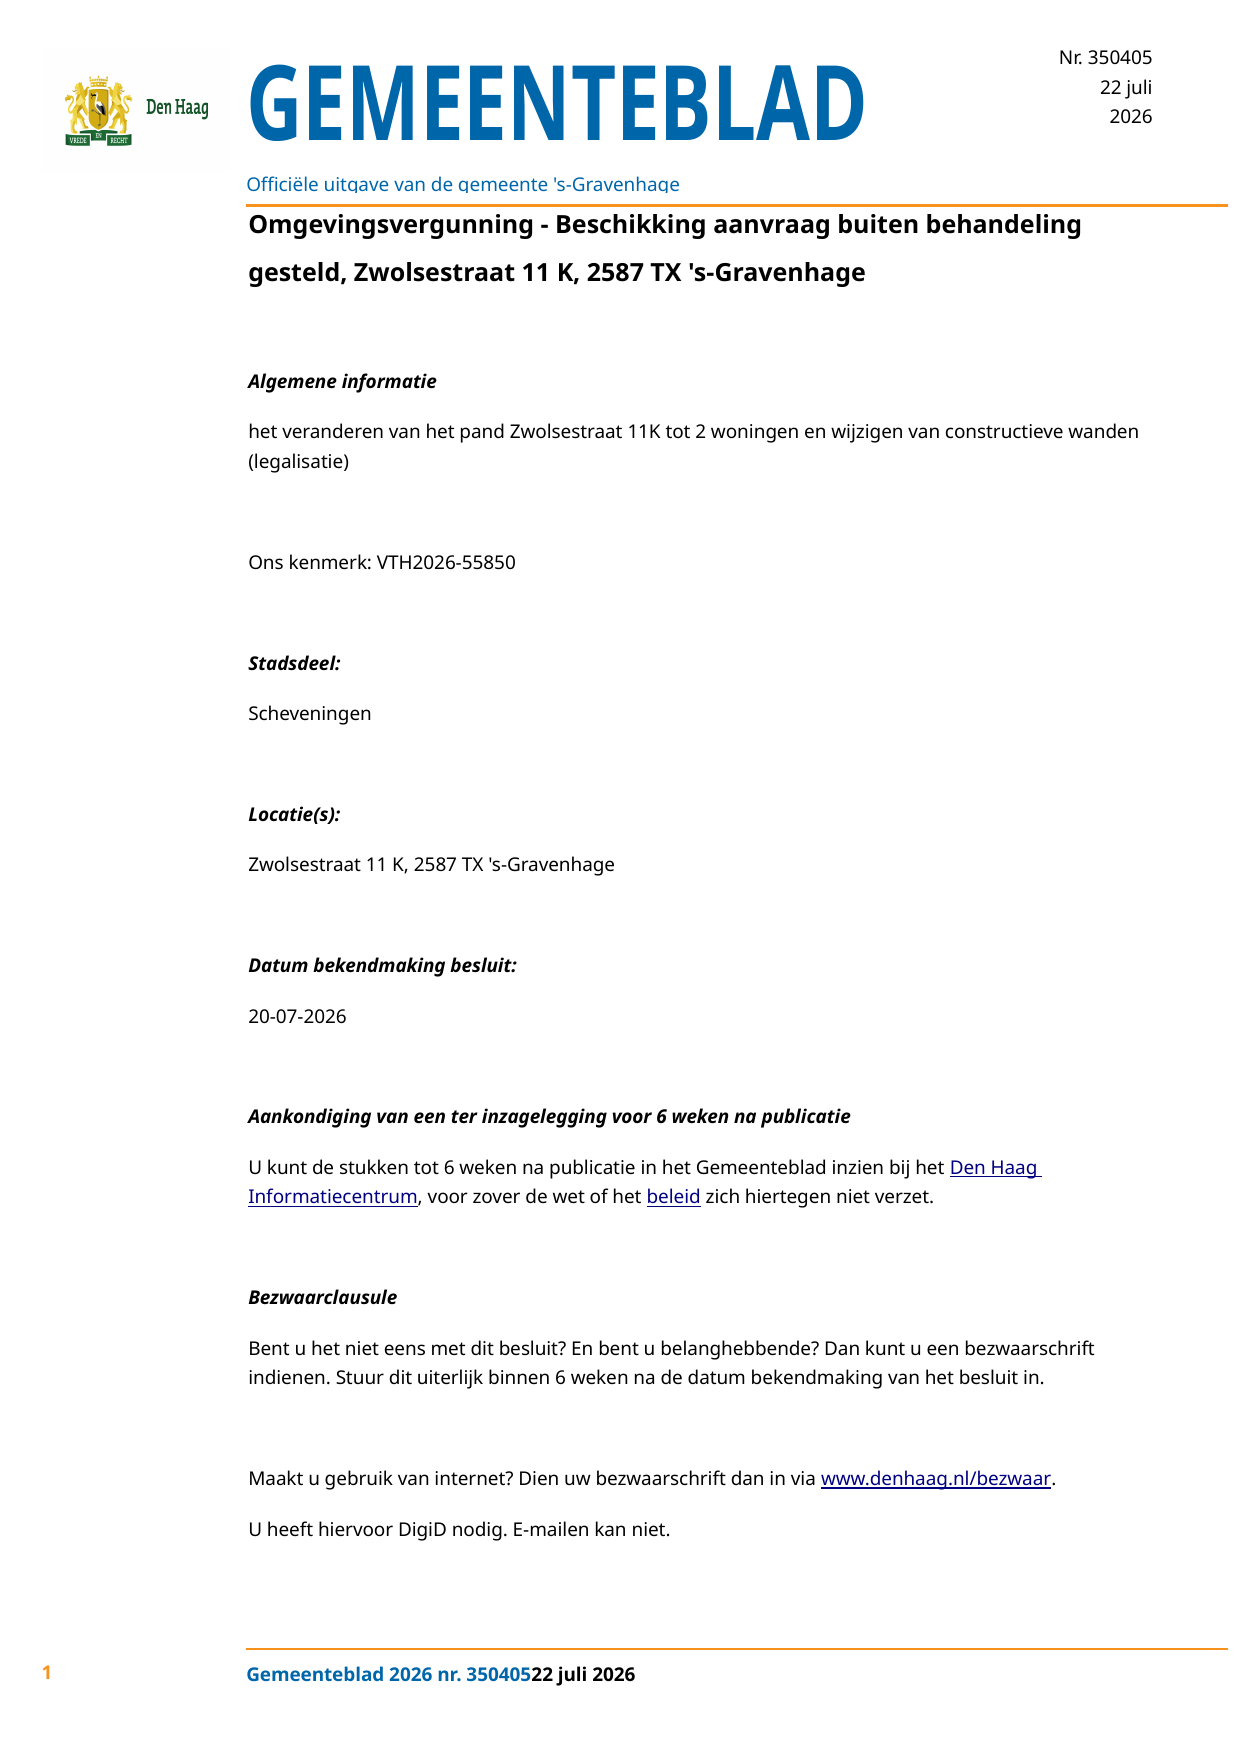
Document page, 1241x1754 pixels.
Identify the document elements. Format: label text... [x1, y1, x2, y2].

text Maakt u gebruik van internet? Dien uw bezwaarschrift dan in via www.denhaag.nl/bezwaar. [248, 1465, 1152, 1491]
text Bezwaarclausule [248, 1284, 1152, 1310]
text Algemene informatie [248, 368, 1152, 394]
text 20-07-2026 [248, 1003, 1152, 1029]
text U kunt de stukken tot 6 weken na publicatie in het Gemeenteblad inzien bij het Den Haag Informatiecentrum, voor zover de wet of het beleid zich hiertegen niet verzet. [248, 1154, 1152, 1209]
text U heeft hiervoor DigiD nodig. E-mailen kan niet. [248, 1516, 1152, 1542]
text het veranderen van het pand Zwolsestraat 11K tot 2 woningen en wijzigen van constructieve wanden (legalisatie) [248, 419, 1152, 474]
text Datum bekendmaking besluit: [248, 952, 1152, 978]
text Scheveningen [248, 700, 1152, 726]
text Aankondiging van een ter inzagelegging voor 6 weken na publicatie [248, 1104, 1152, 1129]
text Stadsdeel: [248, 650, 1152, 676]
text Bent u het niet eens met dit besluit? En bent u belanghebbende? Dan kunt u een bezwaarschrift indienen. Stuur dit uiterlijk binnen 6 weken na de datum bekendmaking van het besluit in. [248, 1335, 1152, 1390]
text Ons kenmerk: VTH2026-55850 [248, 549, 1152, 575]
picture [41, 47, 231, 172]
text Locatie(s): [248, 801, 1152, 827]
text Zwolsestraat 11 K, 2587 TX 's-Gravenhage [248, 852, 1152, 877]
text Omgevingsvergunning - Beschikking aanvraag buiten behandeling gesteld, Zwolsestraat 11 K, 2587 TX 's-Gravenhage [248, 207, 1152, 288]
